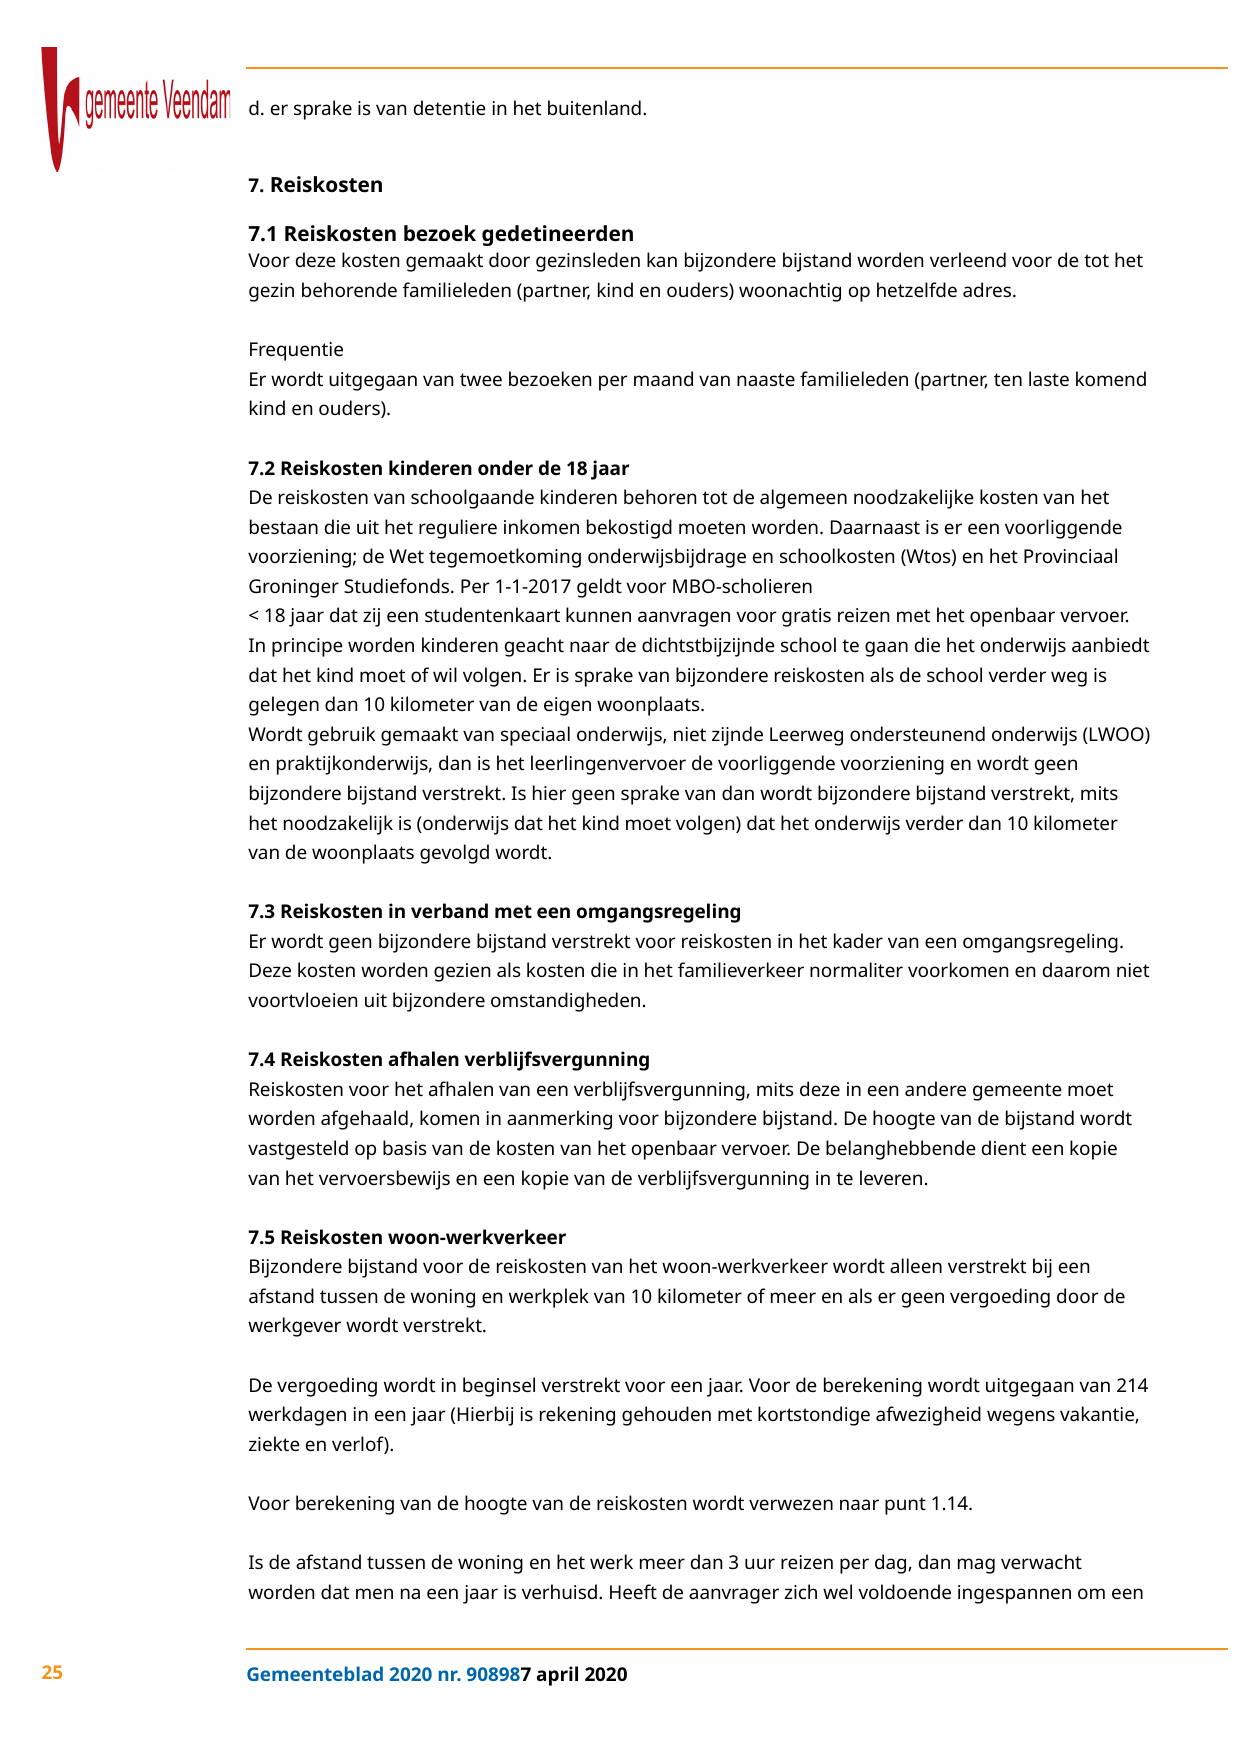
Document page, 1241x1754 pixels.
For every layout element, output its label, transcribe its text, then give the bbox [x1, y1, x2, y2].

text Wordt gebruik gemaakt van speciaal onderwijs, niet zijnde Leerweg ondersteunend onderwijs (LWOO) en praktijkonderwijs, dan is het leerlingenvervoer de voorliggende voorziening en wordt geen bijzondere bijstand verstrekt. Is hier geen sprake van dan wordt bijzondere bijstand verstrekt, mits het noodzakelijk is (onderwijs dat het kind moet volgen) dat het onderwijs verder dan 10 kilometer van de woonplaats gevolgd wordt. [248, 721, 1152, 865]
text Frequentie [248, 336, 1152, 362]
text De reiskosten van schoolgaande kinderen behoren tot de algemeen noodzakelijke kosten van het bestaan die uit het reguliere inkomen bekostigd moeten worden. Daarnaast is er een voorliggende voorziening; de Wet tegemoetkoming onderwijsbijdrage en schoolkosten (Wtos) en het Provinciaal Groninger Studiefonds. Per 1-1-2017 geldt voor MBO-scholieren [248, 484, 1152, 599]
text 7.3 Reiskosten in verband met een omgangsregeling [248, 898, 1152, 924]
text 7.4 Reiskosten afhalen verblijfsvergunning [248, 1046, 1152, 1072]
text De vergoeding wordt in beginsel verstrekt voor een jaar. Voor de berekening wordt uitgegaan van 214 werkdagen in een jaar (Hierbij is rekening gehouden met kortstondige afwezigheid wegens vakantie, ziekte en verlof). [248, 1372, 1152, 1457]
text 7.5 Reiskosten woon-werkverkeer [248, 1224, 1152, 1250]
text Voor deze kosten gemaakt door gezinsleden kan bijzondere bijstand worden verleend voor de tot het gezin behorende familieleden (partner, kind en ouders) woonachtig op hetzelfde adres. [248, 248, 1152, 303]
text 7.1 Reiskosten bezoek gedetineerden [248, 219, 1152, 248]
picture [41, 47, 231, 172]
text 7. Reiskosten [248, 170, 1152, 198]
text 7.2 Reiskosten kinderen onder de 18 jaar [248, 455, 1152, 481]
text Voor berekening van de hoogte van de reiskosten wordt verwezen naar punt 1.14. [248, 1490, 1152, 1516]
text d. er sprake is van detentie in het buitenland. [248, 95, 1152, 121]
text In principe worden kinderen geacht naar de dichtstbijzijnde school te gaan die het onderwijs aanbiedt dat het kind moet of wil volgen. Er is sprake van bijzondere reiskosten als de school verder weg is gelegen dan 10 kilometer van de eigen woonplaats. [248, 632, 1152, 717]
text Reiskosten voor het afhalen van een verblijfsvergunning, mits deze in een andere gemeente moet worden afgehaald, komen in aanmerking voor bijzondere bijstand. De hoogte van de bijstand wordt vastgesteld op basis van de kosten van het openbaar vervoer. De belanghebbende dient een kopie van het vervoersbewijs en een kopie van de verblijfsvergunning in te leveren. [248, 1076, 1152, 1191]
text Er wordt uitgegaan van twee bezoeken per maand van naaste familieleden (partner, ten laste komend kind en ouders). [248, 366, 1152, 421]
text Er wordt geen bijzondere bijstand verstrekt voor reiskosten in het kader van een omgangsregeling. Deze kosten worden gezien als kosten die in het familieverkeer normaliter voorkomen en daarom niet voortvloeien uit bijzondere omstandigheden. [248, 928, 1152, 1013]
text Is de afstand tussen de woning en het werk meer dan 3 uur reizen per dag, dan mag verwacht worden dat men na een jaar is verhuisd. Heeft de aanvrager zich wel voldoende ingespannen om een [248, 1549, 1152, 1605]
text Bijzondere bijstand voor de reiskosten van het woon-werkverkeer wordt alleen verstrekt bij een afstand tussen de woning en werkplek van 10 kilometer of meer en als er geen vergoeding door de werkgever wordt verstrekt. [248, 1253, 1152, 1338]
text < 18 jaar dat zij een studentenkaart kunnen aanvragen voor gratis reizen met het openbaar vervoer. [248, 603, 1152, 628]
